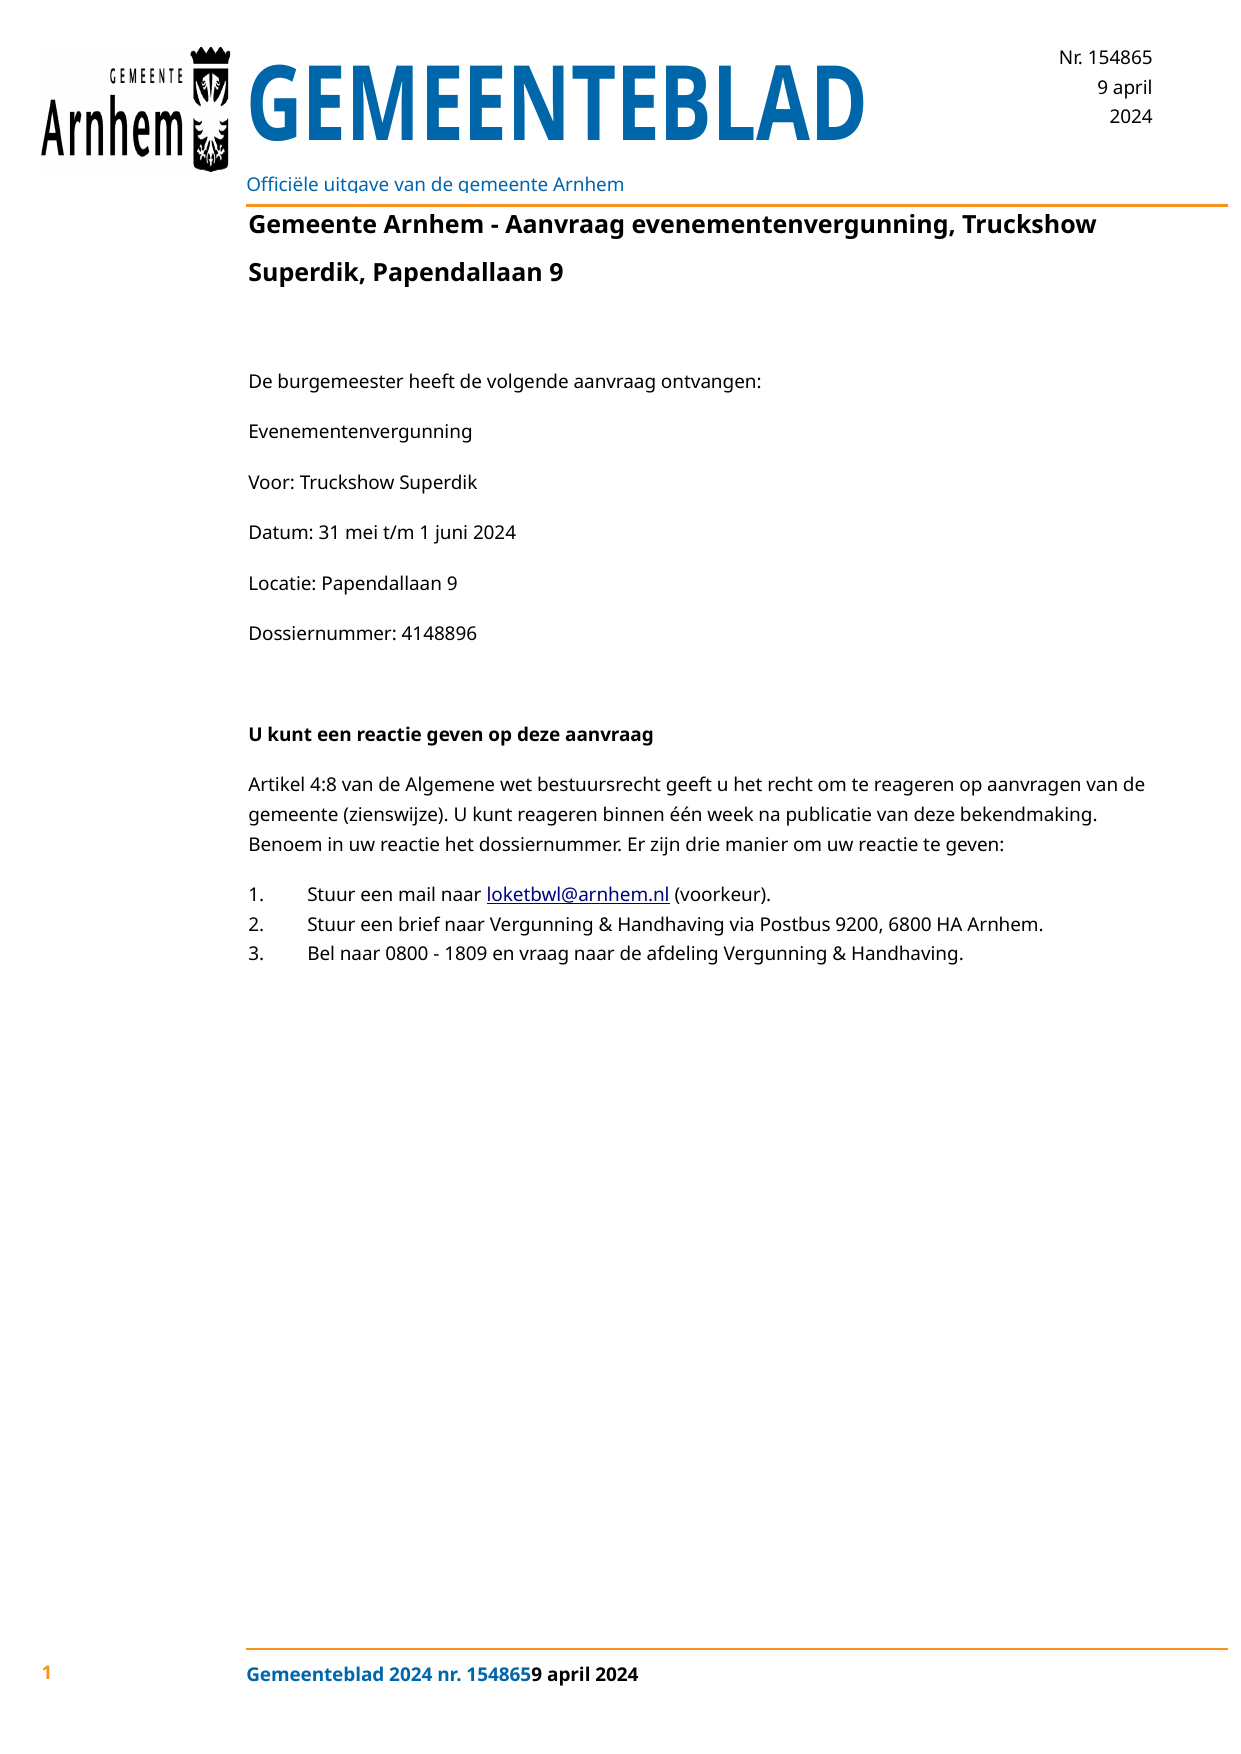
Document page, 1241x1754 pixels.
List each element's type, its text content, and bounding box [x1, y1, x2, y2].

picture [41, 47, 231, 172]
list Stuur een brief naar Vergunning & Handhaving via Postbus 9200, 6800 HA Arnhem. [248, 911, 1152, 937]
text De burgemeester heeft de volgende aanvraag ontvangen: [248, 368, 1152, 394]
text Datum: 31 mei t/m 1 juni 2024 [248, 519, 1152, 545]
text Voor: Truckshow Superdik [248, 469, 1152, 495]
text Locatie: Papendallaan 9 [248, 570, 1152, 596]
list Stuur een mail naar loketbwl@arnhem.nl (voorkeur). [248, 881, 1152, 907]
text Evenementenvergunning [248, 419, 1152, 444]
text Dossiernummer: 4148896 [248, 620, 1152, 646]
text U kunt een reactie geven op deze aanvraag [248, 721, 1152, 747]
text Gemeente Arnhem - Aanvraag evenementenvergunning, Truckshow Superdik, Papendallaan 9 [248, 207, 1152, 288]
list Bel naar 0800 - 1809 en vraag naar de afdeling Vergunning & Handhaving. [248, 940, 1152, 966]
text Artikel 4:8 van de Algemene wet bestuursrecht geeft u het recht om te reageren op aanvragen van de gemeente (zienswijze). U kunt reageren binnen één week na publicatie van deze bekendmaking. Benoem in uw reactie het dossiernummer. Er zijn drie manier om uw reactie te geven: [248, 772, 1152, 857]
